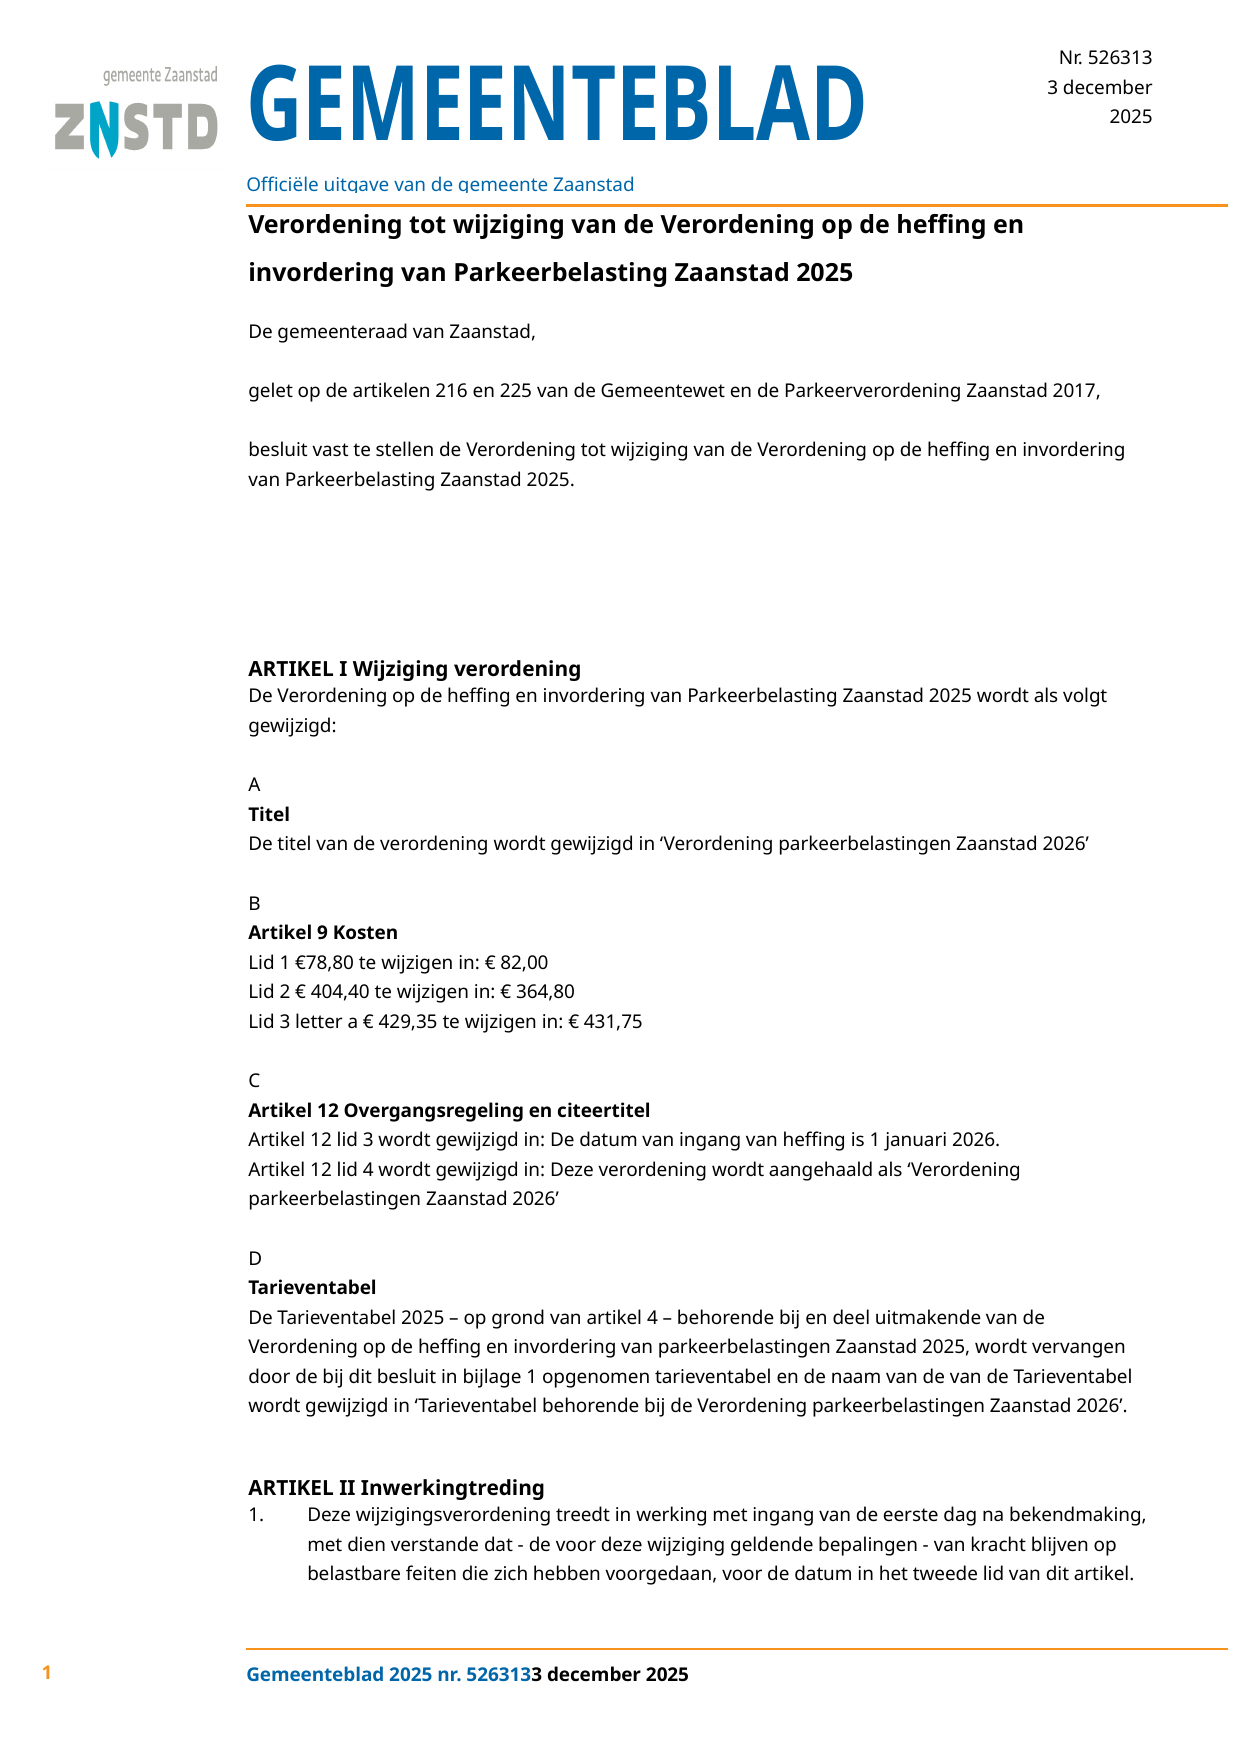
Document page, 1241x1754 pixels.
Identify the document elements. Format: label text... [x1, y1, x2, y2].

text Titel [248, 801, 1152, 827]
text Artikel 9 Kosten [248, 919, 1152, 945]
text ARTIKEL II Inwerkingtreding [248, 1473, 1152, 1501]
text Artikel 12 lid 4 wordt gewijzigd in: Deze verordening wordt aangehaald als ‘Verordening parkeerbelastingen Zaanstad 2026’ [248, 1156, 1152, 1211]
text Verordening tot wijziging van de Verordening op de heffing en invordering van Parkeerbelasting Zaanstad 2025 [248, 207, 1152, 288]
text De Tarieventabel 2025 – op grond van artikel 4 – behorende bij en deel uitmakende van de Verordening op de heffing en invordering van parkeerbelastingen Zaanstad 2025, wordt vervangen door de bij dit besluit in bijlage 1 opgenomen tarieventabel en de naam van de van de Tarieventabel wordt gewijzigd in ‘Tarieventabel behorende bij de Verordening parkeerbelastingen Zaanstad 2026’. [248, 1304, 1152, 1418]
text ARTIKEL I Wijziging verordening [248, 654, 1152, 683]
text De titel van de verordening wordt gewijzigd in ‘Verordening parkeerbelastingen Zaanstad 2026’ [248, 831, 1152, 856]
text Lid 2 € 404,40 te wijzigen in: € 364,80 [248, 978, 1152, 1004]
text besluit vast te stellen de Verordening tot wijziging van de Verordening op de heffing en invordering van Parkeerbelasting Zaanstad 2025. [248, 436, 1152, 492]
text De Verordening op de heffing en invordering van Parkeerbelasting Zaanstad 2025 wordt als volgt gewijzigd: [248, 683, 1152, 738]
text gelet op de artikelen 216 en 225 van de Gemeentewet en de Parkeerverordening Zaanstad 2017, [248, 377, 1152, 403]
text A [248, 771, 1152, 797]
text B [248, 890, 1152, 916]
text C [248, 1067, 1152, 1093]
text D [248, 1245, 1152, 1271]
text Lid 3 letter a € 429,35 te wijzigen in: € 431,75 [248, 1008, 1152, 1034]
text Lid 1 €78,80 te wijzigen in: € 82,00 [248, 949, 1152, 975]
picture [41, 47, 231, 172]
text De gemeenteraad van Zaanstad, [248, 318, 1152, 344]
text Artikel 12 Overgangsregeling en citeertitel [248, 1097, 1152, 1123]
list Deze wijzigingsverordening treedt in werking met ingang van de eerste dag na bekendmaking, met dien verstande dat - de voor deze wijziging geldende bepalingen - van kracht blijven op belastbare feiten die zich hebben voorgedaan, voor de datum in het tweede lid van dit artikel. [248, 1501, 1152, 1586]
text Tarieventabel [248, 1274, 1152, 1300]
text Artikel 12 lid 3 wordt gewijzigd in: De datum van ingang van heffing is 1 januari 2026. [248, 1126, 1152, 1152]
